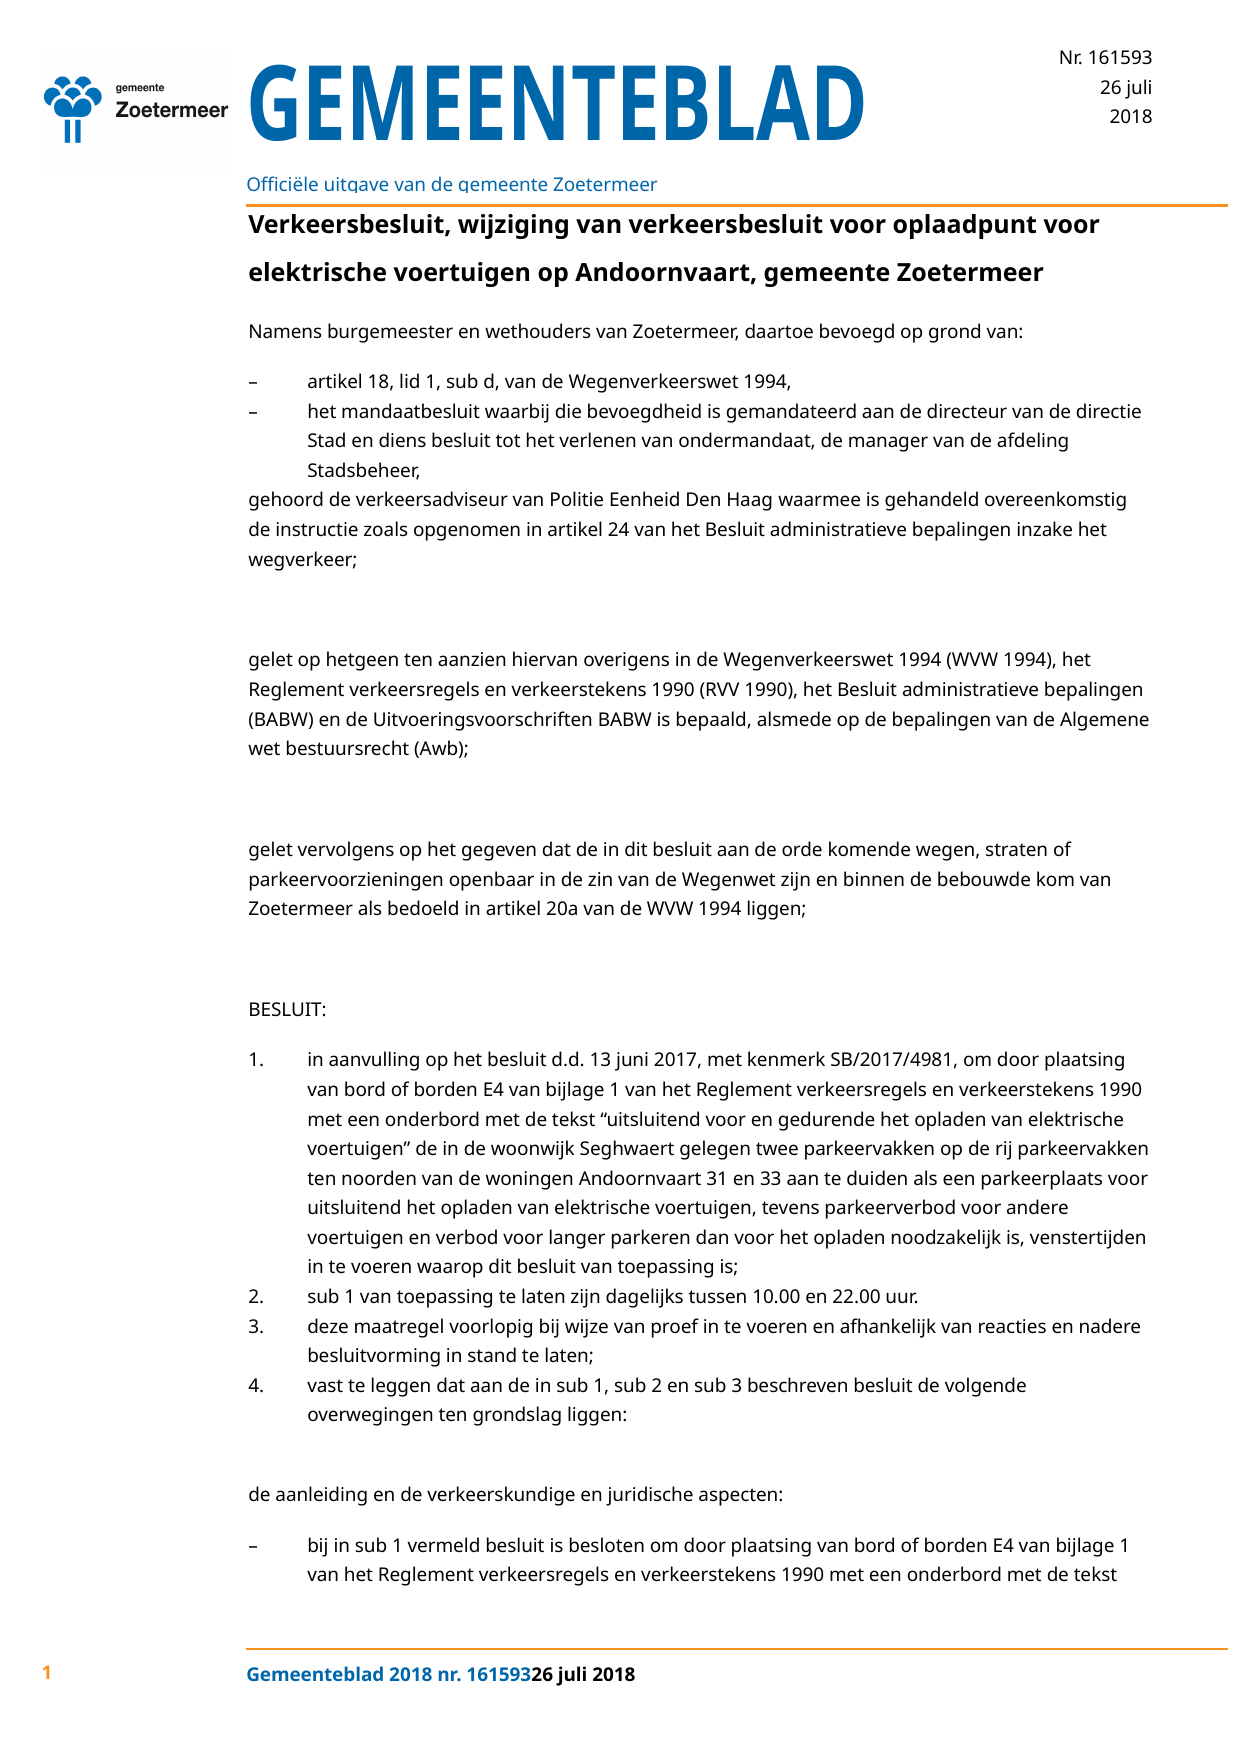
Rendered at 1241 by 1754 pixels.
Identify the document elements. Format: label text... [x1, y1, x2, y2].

text gelet vervolgens op het gegeven dat de in dit besluit aan de orde komende wegen, straten of parkeervoorzieningen openbaar in de zin van de Wegenwet zijn en binnen de bebouwde kom van Zoetermeer als bedoeld in artikel 20a van de WVW 1994 liggen; [248, 836, 1152, 921]
list artikel 18, lid 1, sub d, van de Wegenverkeerswet 1994, [248, 368, 1152, 394]
text BESLUIT: [248, 996, 1152, 1022]
list deze maatregel voorlopig bij wijze van proef in te voeren en afhankelijk van reacties en nadere besluitvorming in stand te laten; [248, 1313, 1152, 1368]
list in aanvulling op het besluit d.d. 13 juni 2017, met kenmerk SB/2017/4981, om door plaatsing van bord of borden E4 van bijlage 1 van het Reglement verkeersregels en verkeerstekens 1990 met een onderbord met de tekst “uitsluitend voor en gedurende het opladen van elektrische voertuigen” de in de woonwijk Seghwaert gelegen twee parkeervakken op de rij parkeervakken ten noorden van de woningen Andoornvaart 31 en 33 aan te duiden als een parkeerplaats voor uitsluitend het opladen van elektrische voertuigen, tevens parkeerverbod voor andere voertuigen en verbod voor langer parkeren dan voor het opladen noodzakelijk is, venstertijden in te voeren waarop dit besluit van toepassing is; [248, 1047, 1152, 1279]
list sub 1 van toepassing te laten zijn dagelijks tussen 10.00 en 22.00 uur. [248, 1283, 1152, 1309]
text Namens burgemeester en wethouders van Zoetermeer, daartoe bevoegd op grond van: [248, 318, 1152, 344]
picture [41, 47, 231, 172]
list bij in sub 1 vermeld besluit is besloten om door plaatsing van bord of borden E4 van bijlage 1 van het Reglement verkeersregels en verkeerstekens 1990 met een onderbord met de tekst [248, 1532, 1152, 1587]
text gehoord de verkeersadviseur van Politie Eenheid Den Haag waarmee is gehandeld overeenkomstig de instructie zoals opgenomen in artikel 24 van het Besluit administratieve bepalingen inzake het wegverkeer; [248, 487, 1152, 572]
text de aanleiding en de verkeerskundige en juridische aspecten: [248, 1482, 1152, 1507]
list het mandaatbesluit waarbij die bevoegdheid is gemandateerd aan de directeur van de directie Stad en diens besluit tot het verlenen van ondermandaat, de manager van de afdeling Stadsbeheer, [248, 398, 1152, 483]
text Verkeersbesluit, wijziging van verkeersbesluit voor oplaadpunt voor elektrische voertuigen op Andoornvaart, gemeente Zoetermeer [248, 207, 1152, 288]
text gelet op hetgeen ten aanzien hiervan overigens in de Wegenverkeerswet 1994 (WVW 1994), het Reglement verkeersregels en verkeerstekens 1990 (RVV 1990), het Besluit administratieve bepalingen (BABW) en de Uitvoeringsvoorschriften BABW is bepaald, alsmede op de bepalingen van de Algemene wet bestuursrecht (Awb); [248, 647, 1152, 761]
list vast te leggen dat aan de in sub 1, sub 2 en sub 3 beschreven besluit de volgende overwegingen ten grondslag liggen: [248, 1372, 1152, 1427]
